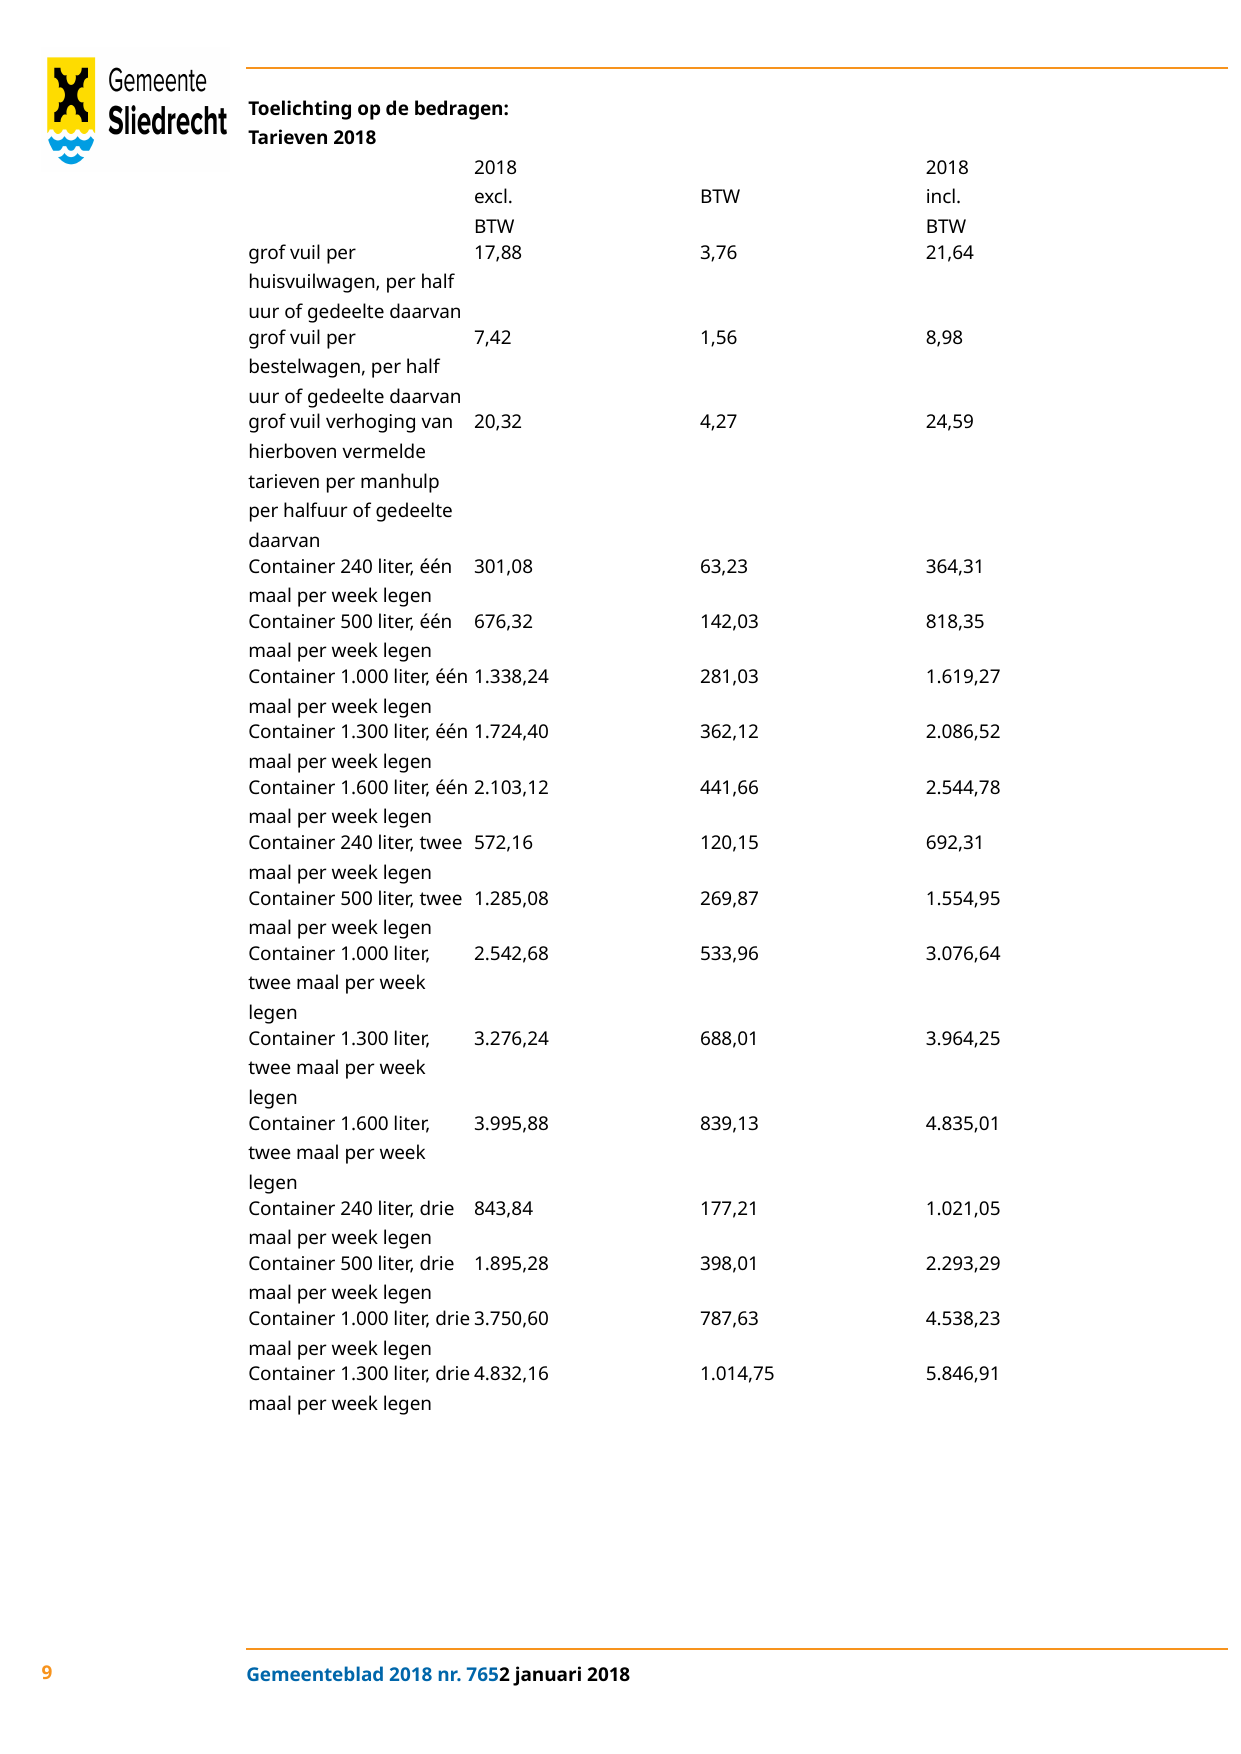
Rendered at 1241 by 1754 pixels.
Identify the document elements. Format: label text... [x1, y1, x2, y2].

table_cell Container 1.600 liter, twee maal per week legen [248, 1110, 474, 1195]
table_cell 142,03 [700, 608, 926, 663]
table_cell 787,63 [700, 1305, 926, 1361]
table_cell Container 1.300 liter, één maal per week legen [248, 719, 474, 774]
table_cell Container 500 liter, twee maal per week legen [248, 885, 474, 940]
table_cell 301,08 [474, 553, 700, 608]
table_cell 1.895,28 [474, 1250, 700, 1305]
table_cell 1.285,08 [474, 885, 700, 940]
text Tarieven 2018 [248, 124, 1152, 150]
table_cell 3.750,60 [474, 1305, 700, 1361]
table_cell 1.724,40 [474, 719, 700, 774]
table_cell 3.964,25 [926, 1025, 1152, 1110]
picture [41, 47, 231, 172]
table_cell 441,66 [700, 774, 926, 829]
table_cell 1.619,27 [926, 664, 1152, 719]
table_cell 7,42 [474, 324, 700, 409]
table_cell 362,12 [700, 719, 926, 774]
table_cell 269,87 [700, 885, 926, 940]
table_cell Container 1.000 liter, één maal per week legen [248, 664, 474, 719]
table_cell 676,32 [474, 608, 700, 663]
table_cell 364,31 [926, 553, 1152, 608]
table_cell grof vuil verhoging van hierboven vermelde tarieven per manhulp per halfuur of gedeelte daarvan [248, 409, 474, 553]
table_cell 2.544,78 [926, 774, 1152, 829]
table_cell 1.338,24 [474, 664, 700, 719]
table_header 2018 incl. BTW [926, 154, 1152, 239]
table_cell Container 500 liter, drie maal per week legen [248, 1250, 474, 1305]
table_cell Container 1.000 liter, drie maal per week legen [248, 1305, 474, 1361]
table_header BTW [700, 154, 926, 239]
table_cell Container 1.300 liter, drie maal per week legen [248, 1361, 474, 1416]
table_header 2018 excl. BTW [474, 154, 700, 239]
table_cell 1.021,05 [926, 1195, 1152, 1250]
table_cell Container 240 liter, één maal per week legen [248, 553, 474, 608]
table_cell 4.832,16 [474, 1361, 700, 1416]
table_cell 688,01 [700, 1025, 926, 1110]
table_cell 24,59 [926, 409, 1152, 553]
table_cell Container 1.300 liter, twee maal per week legen [248, 1025, 474, 1110]
table_cell 3,76 [700, 239, 926, 324]
table_cell 177,21 [700, 1195, 926, 1250]
table_cell 3.076,64 [926, 940, 1152, 1025]
table_cell 2.103,12 [474, 774, 700, 829]
table_cell 2.086,52 [926, 719, 1152, 774]
text Toelichting op de bedragen: [248, 95, 1152, 121]
table_cell 572,16 [474, 829, 700, 885]
table_cell 20,32 [474, 409, 700, 553]
table_cell 5.846,91 [926, 1361, 1152, 1416]
table_cell Container 1.000 liter, twee maal per week legen [248, 940, 474, 1025]
table_cell 1,56 [700, 324, 926, 409]
table_cell 120,15 [700, 829, 926, 885]
table_cell Container 1.600 liter, één maal per week legen [248, 774, 474, 829]
table_cell 17,88 [474, 239, 700, 324]
table_cell 8,98 [926, 324, 1152, 409]
table_cell grof vuil per huisvuilwagen, per half uur of gedeelte daarvan [248, 239, 474, 324]
table_cell 1.014,75 [700, 1361, 926, 1416]
table_cell Container 500 liter, één maal per week legen [248, 608, 474, 663]
table_cell grof vuil per bestelwagen, per half uur of gedeelte daarvan [248, 324, 474, 409]
table_cell 1.554,95 [926, 885, 1152, 940]
table_cell 281,03 [700, 664, 926, 719]
table_cell 4,27 [700, 409, 926, 553]
table_cell 2.542,68 [474, 940, 700, 1025]
table_cell 533,96 [700, 940, 926, 1025]
table_cell 398,01 [700, 1250, 926, 1305]
table_cell 4.538,23 [926, 1305, 1152, 1361]
table_cell 4.835,01 [926, 1110, 1152, 1195]
table_cell 21,64 [926, 239, 1152, 324]
table_header [248, 154, 474, 239]
table_cell 2.293,29 [926, 1250, 1152, 1305]
table_cell 843,84 [474, 1195, 700, 1250]
table_cell 818,35 [926, 608, 1152, 663]
table_cell 63,23 [700, 553, 926, 608]
table_cell 692,31 [926, 829, 1152, 885]
table_cell 839,13 [700, 1110, 926, 1195]
table_cell Container 240 liter, twee maal per week legen [248, 829, 474, 885]
table_cell Container 240 liter, drie maal per week legen [248, 1195, 474, 1250]
table_cell 3.276,24 [474, 1025, 700, 1110]
table_cell 3.995,88 [474, 1110, 700, 1195]
